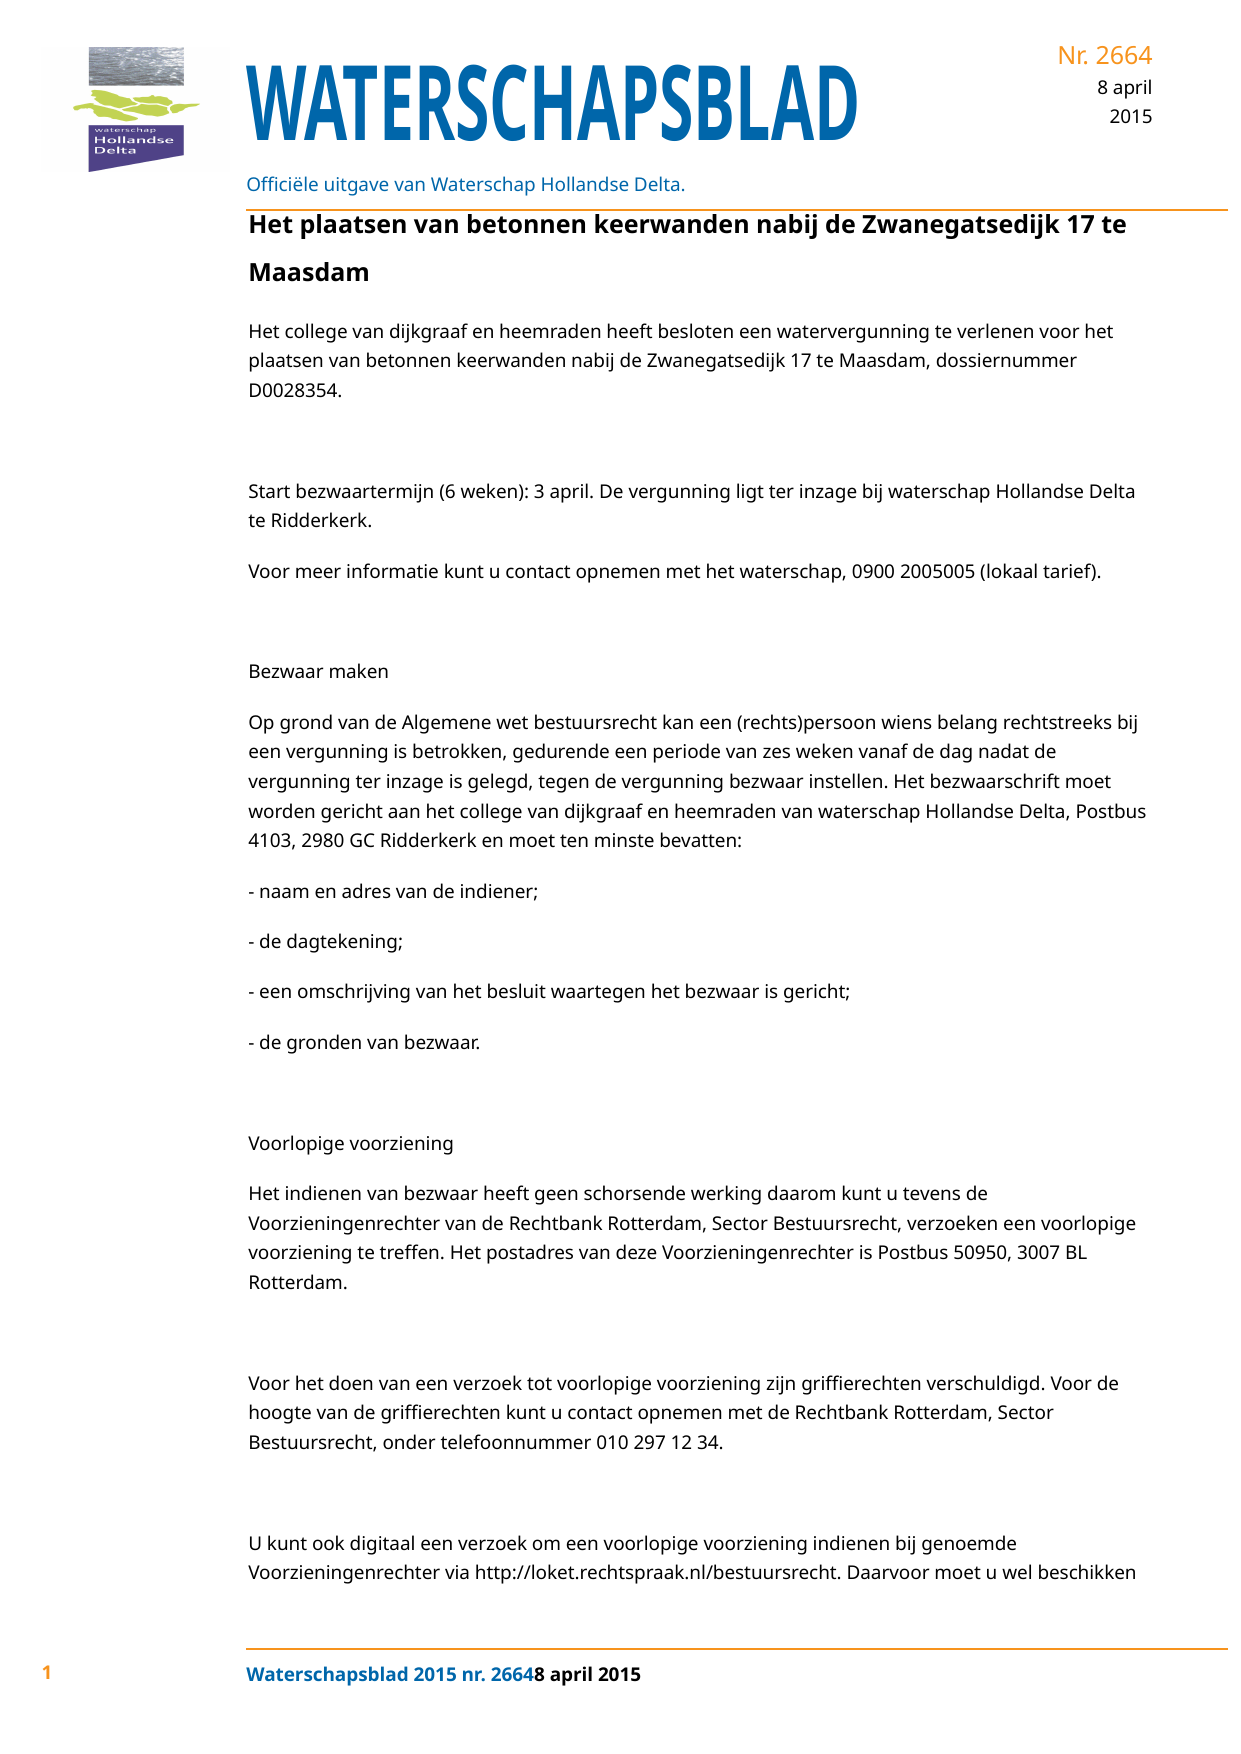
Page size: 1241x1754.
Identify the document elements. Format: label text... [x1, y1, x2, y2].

text - de dagtekening; [248, 928, 1152, 954]
text Op grond van de Algemene wet bestuursrecht kan een (rechts)persoon wiens belang rechtstreeks bij een vergunning is betrokken, gedurende een periode van zes weken vanaf de dag nadat de vergunning ter inzage is gelegd, tegen de vergunning bezwaar instellen. Het bezwaarschrift moet worden gericht aan het college van dijkgraaf en heemraden van waterschap Hollandse Delta, Postbus 4103, 2980 GC Ridderkerk en moet ten minste bevatten: [248, 709, 1152, 853]
text Bezwaar maken [248, 659, 1152, 684]
text Voor het doen van een verzoek tot voorlopige voorziening zijn griffierechten verschuldigd. Voor de hoogte van de griffierechten kunt u contact opnemen met de Rechtbank Rotterdam, Sector Bestuursrecht, onder telefoonnummer 010 297 12 34. [248, 1370, 1152, 1455]
text Voor meer informatie kunt u contact opnemen met het waterschap, 0900 2005005 (lokaal tarief). [248, 558, 1152, 584]
text - de gronden van bezwaar. [248, 1029, 1152, 1055]
text Het college van dijkgraaf en heemraden heeft besloten een watervergunning te verlenen voor het plaatsen van betonnen keerwanden nabij de Zwanegatsedijk 17 te Maasdam, dossiernummer D0028354. [248, 318, 1152, 403]
text - een omschrijving van het besluit waartegen het bezwaar is gericht; [248, 979, 1152, 1004]
text U kunt ook digitaal een verzoek om een voorlopige voorziening indienen bij genoemde Voorzieningenrechter via http://loket.rechtspraak.nl/bestuursrecht. Daarvoor moet u wel beschikken [248, 1530, 1152, 1585]
picture [41, 47, 231, 172]
text Het indienen van bezwaar heeft geen schorsende werking daarom kunt u tevens de Voorzieningenrechter van de Rechtbank Rotterdam, Sector Bestuursrecht, verzoeken een voorlopige voorziening te treffen. Het postadres van deze Voorzieningenrechter is Postbus 50950, 3007 BL Rotterdam. [248, 1180, 1152, 1295]
text - naam en adres van de indiener; [248, 878, 1152, 904]
text Voorlopige voorziening [248, 1130, 1152, 1156]
text Het plaatsen van betonnen keerwanden nabij de Zwanegatsedijk 17 te Maasdam [248, 211, 1152, 288]
text Start bezwaartermijn (6 weken): 3 april. De vergunning ligt ter inzage bij waterschap Hollandse Delta te Ridderkerk. [248, 478, 1152, 533]
